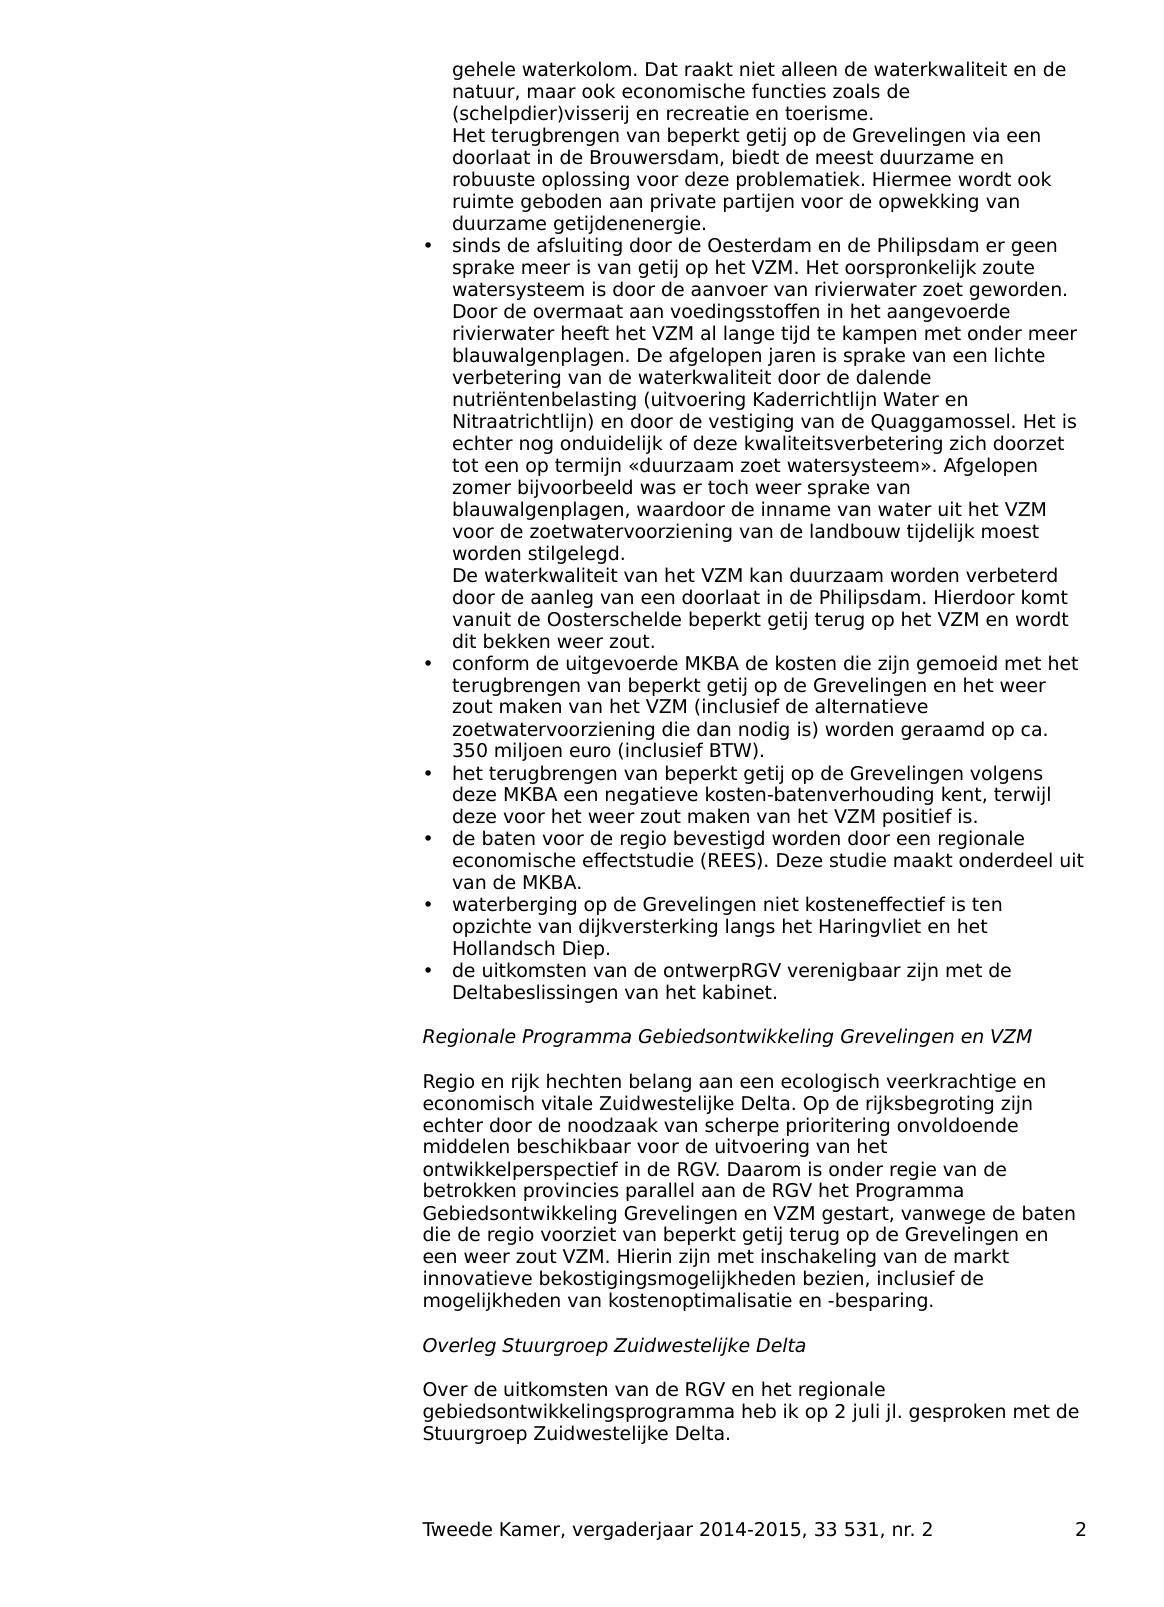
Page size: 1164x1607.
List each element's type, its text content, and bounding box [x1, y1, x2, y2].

text Het terugbrengen van beperkt getij op de Grevelingen via een doorlaat in de Brouwersdam, biedt de meest duurzame en robuuste oplossing voor deze problematiek. Hiermee wordt ook ruimte geboden aan private partijen voor de opwekking van duurzame getijdenenergie. [452, 125, 1087, 235]
text gehele waterkolom. Dat raakt niet alleen de waterkwaliteit en de natuur, maar ook economische functies zoals de (schelpdier)visserij en recreatie en toerisme. [422, 59, 1087, 125]
text De waterkwaliteit van het VZM kan duurzaam worden verbeterd door de aanleg van een doorlaat in de Philipsdam. Hierdoor komt vanuit de Oosterschelde beperkt getij terug op het VZM en wordt dit bekken weer zout. [452, 564, 1087, 652]
text • waterberging op de Grevelingen niet kosteneffectief is ten opzichte van dijkversterking langs het Haringvliet en het Hollandsch Diep. [422, 894, 1087, 960]
text • conform de uitgevoerde MKBA de kosten die zijn gemoeid met het terugbrengen van beperkt getij op de Grevelingen en het weer zout maken van het VZM (inclusief de alternatieve zoetwatervoorziening die dan nodig is) worden geraamd op ca. 350 miljoen euro (inclusief BTW). [422, 652, 1087, 762]
text Regio en rijk hechten belang aan een ecologisch veerkrachtige en economisch vitale Zuidwestelijke Delta. Op de rijksbegroting zijn echter door de noodzaak van scherpe prioritering onvoldoende middelen beschikbaar voor de uitvoering van het ontwikkelperspectief in de RGV. Daarom is onder regie van de betrokken provincies parallel aan de RGV het Programma Gebiedsontwikkeling Grevelingen en VZM gestart, vanwege de baten die de regio voorziet van beperkt getij terug op de Grevelingen en een weer zout VZM. Hierin zijn met inschakeling van de markt innovatieve bekostigingsmogelijkheden bezien, inclusief de mogelijkheden van kostenoptimalisatie en -besparing. [422, 1071, 1087, 1312]
subtitle Regionale Programma Gebiedsontwikkeling Grevelingen en VZM [422, 1026, 1087, 1048]
subtitle Overleg Stuurgroep Zuidwestelijke Delta [422, 1334, 1087, 1356]
text • de baten voor de regio bevestigd worden door een regionale economische effectstudie (REES). Deze studie maakt onderdeel uit van de MKBA. [422, 828, 1087, 894]
text • het terugbrengen van beperkt getij op de Grevelingen volgens deze MKBA een negatieve kosten-batenverhouding kent, terwijl deze voor het weer zout maken van het VZM positief is. [422, 762, 1087, 828]
text • de uitkomsten van de ontwerpRGV verenigbaar zijn met de Deltabeslissingen van het kabinet. [422, 960, 1087, 1004]
text • sinds de afsluiting door de Oesterdam en de Philipsdam er geen sprake meer is van getij op het VZM. Het oorspronkelijk zoute watersysteem is door de aanvoer van rivierwater zoet geworden. Door de overmaat aan voedingsstoffen in het aangevoerde rivierwater heeft het VZM al lange tijd te kampen met onder meer blauwalgenplagen. De afgelopen jaren is sprake van een lichte verbetering van de waterkwaliteit door de dalende nutriëntenbelasting (uitvoering Kaderrichtlijn Water en Nitraatrichtlijn) en door de vestiging van de Quaggamossel. Het is echter nog onduidelijk of deze kwaliteitsverbetering zich doorzet tot een op termijn «duurzaam zoet watersysteem». Afgelopen zomer bijvoorbeeld was er toch weer sprake van blauwalgenplagen, waardoor de inname van water uit het VZM voor de zoetwatervoorziening van de landbouw tijdelijk moest worden stilgelegd. [422, 235, 1087, 564]
text Over de uitkomsten van de RGV en het regionale gebiedsontwikkelingsprogramma heb ik op 2 juli jl. gesproken met de Stuurgroep Zuidwestelijke Delta. [422, 1379, 1087, 1444]
